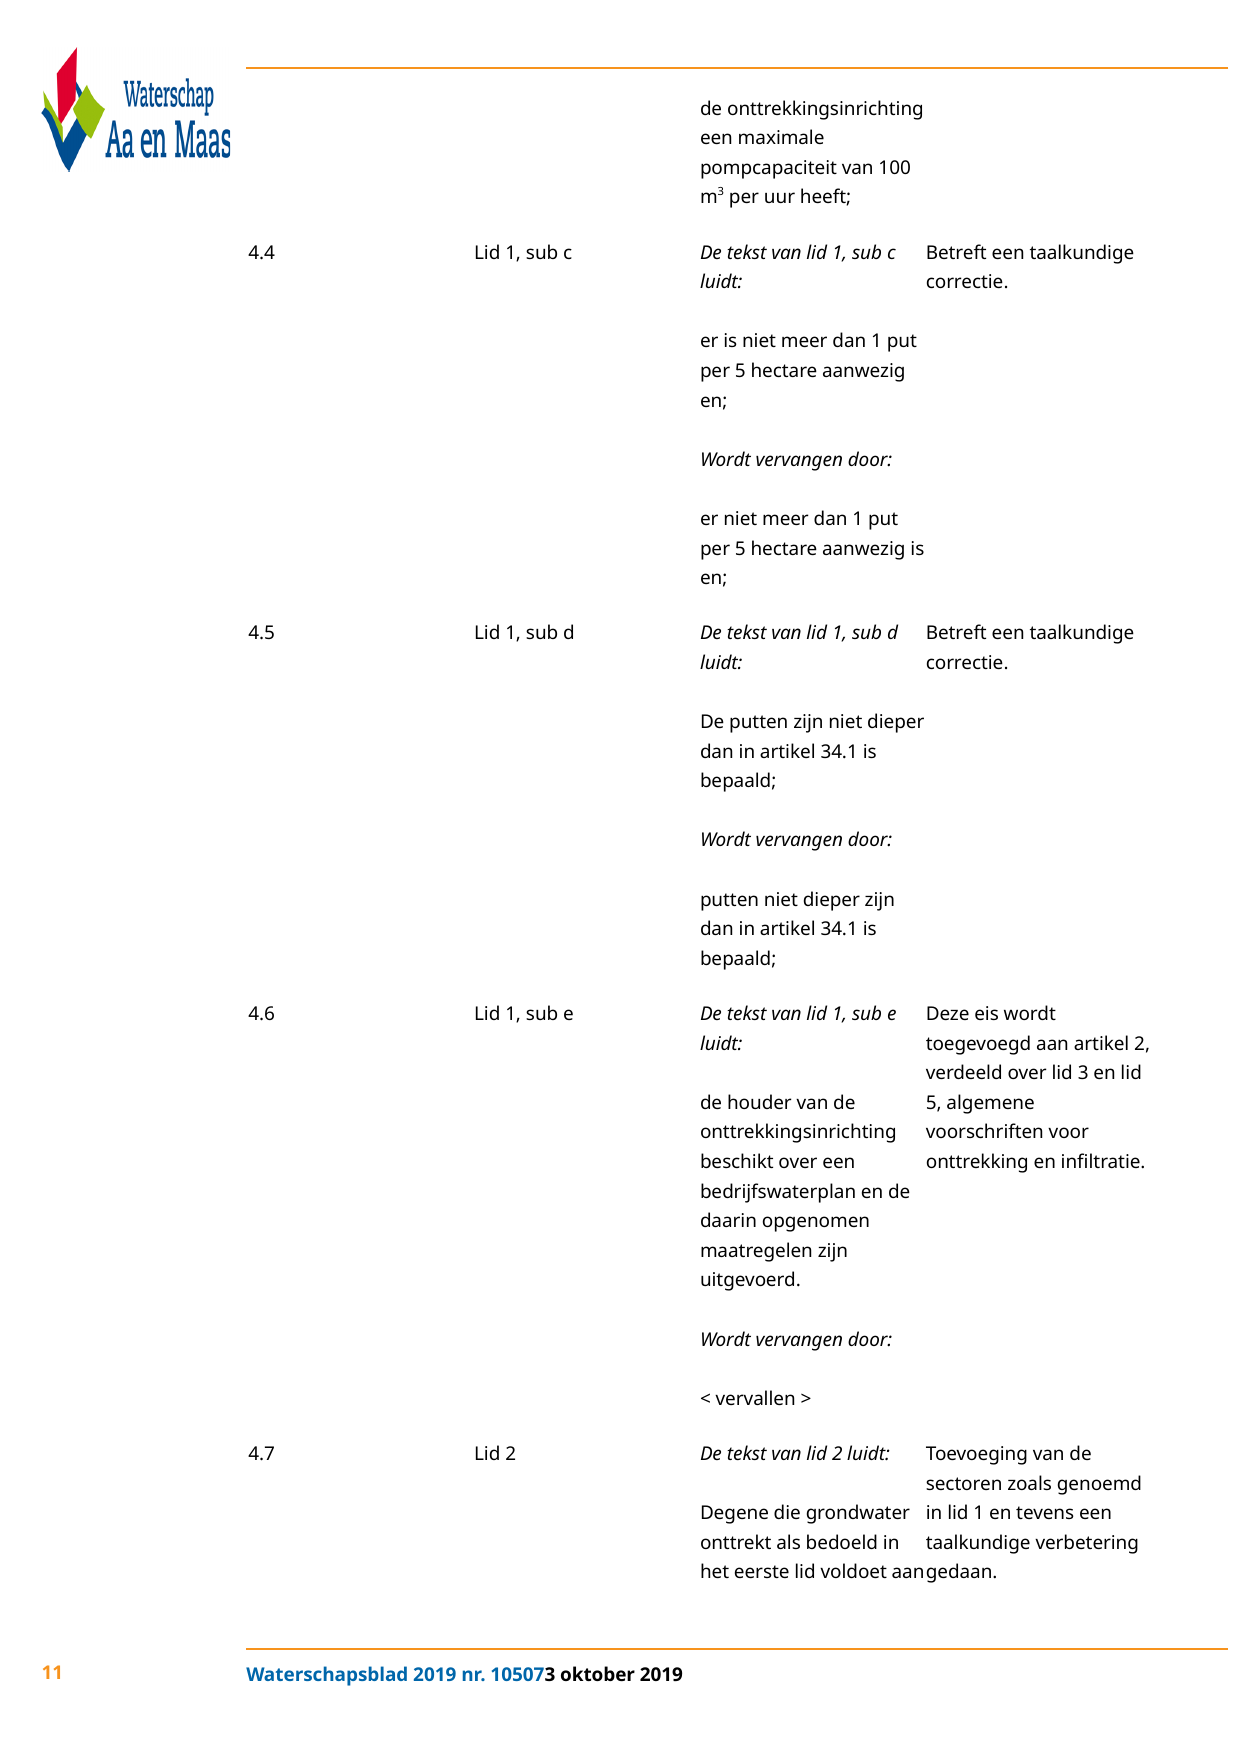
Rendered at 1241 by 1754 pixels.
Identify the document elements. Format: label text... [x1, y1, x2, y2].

table_cell Lid 1, sub c [474, 239, 700, 619]
table_cell Deze eis wordt toegevoegd aan artikel 2, verdeeld over lid 3 en lid 5, algemene voorschriften voor onttrekking en infiltratie. [926, 1000, 1152, 1440]
table_cell [926, 95, 1152, 239]
table_cell Betreft een taalkundige correctie. [926, 620, 1152, 1000]
table_cell [474, 95, 700, 239]
table_cell 4.5 [248, 620, 474, 1000]
table_cell Lid 1, sub d [474, 620, 700, 1000]
table_cell 4.4 [248, 239, 474, 619]
table_cell [248, 95, 474, 239]
table_cell De tekst van lid 1, sub e luidt: de houder van de onttrekkingsinrichting beschikt over een bedrijfswaterplan en de daarin opgenomen maatregelen zijn uitgevoerd. Wordt vervangen door: < vervallen > [700, 1000, 926, 1440]
table_cell Toevoeging van de sectoren zoals genoemd in lid 1 en tevens een taalkundige verbetering gedaan. [926, 1440, 1152, 1584]
picture [41, 47, 231, 172]
table_cell 4.7 [248, 1440, 474, 1584]
table_cell Lid 2 [474, 1440, 700, 1584]
table_cell De tekst van lid 1, sub d luidt: De putten zijn niet dieper dan in artikel 34.1 is bepaald; Wordt vervangen door: putten niet dieper zijn dan in artikel 34.1 is bepaald; [700, 620, 926, 1000]
table_cell Betreft een taalkundige correctie. [926, 239, 1152, 619]
table_cell De tekst van lid 1, sub c luidt: er is niet meer dan 1 put per 5 hectare aanwezig en; Wordt vervangen door: er niet meer dan 1 put per 5 hectare aanwezig is en; [700, 239, 926, 619]
table_cell 4.6 [248, 1000, 474, 1440]
table_cell Lid 1, sub e [474, 1000, 700, 1440]
table_cell De tekst van lid 2 luidt: Degene die grondwater onttrekt als bedoeld in het eerste lid voldoet aan [700, 1440, 926, 1584]
table_cell de onttrekkingsinrichting een maximale pompcapaciteit van 100 m3 per uur heeft; [700, 95, 926, 239]
